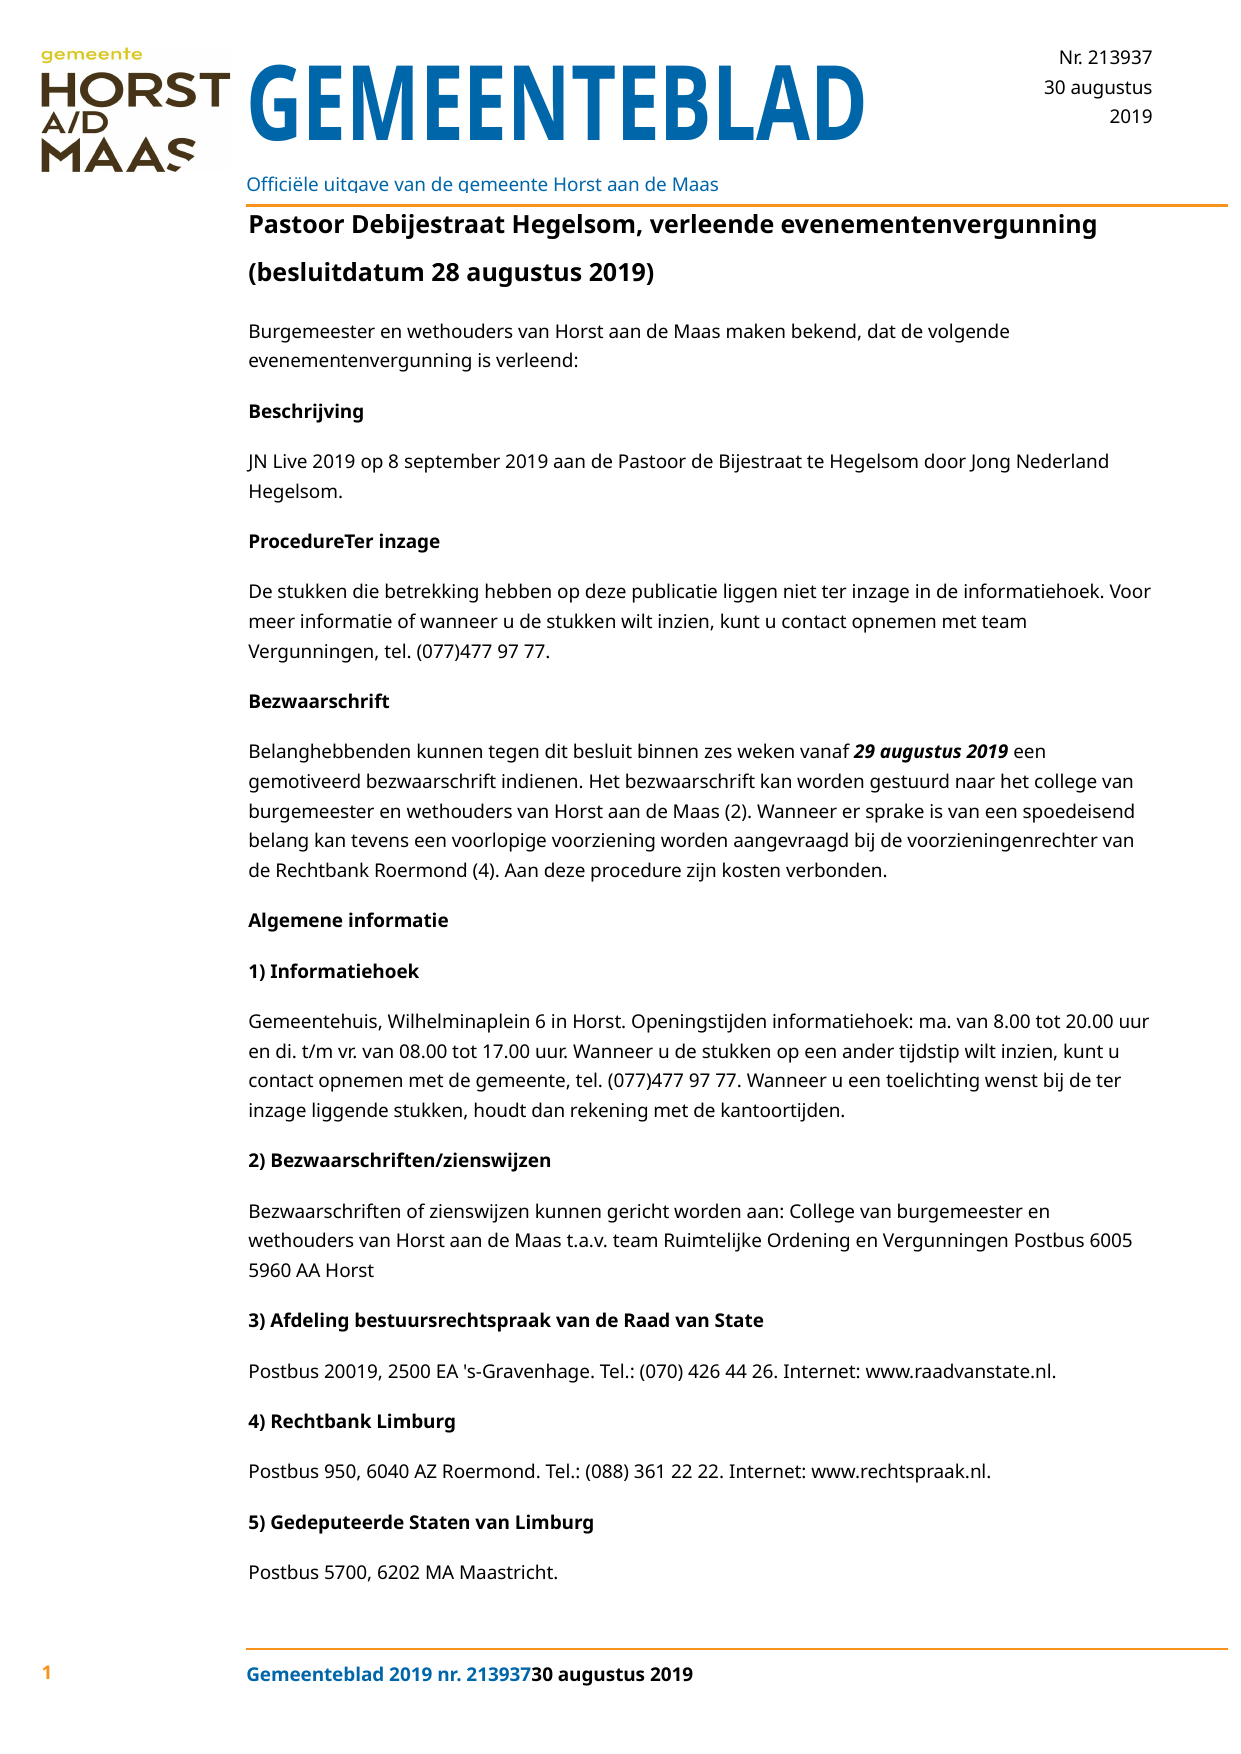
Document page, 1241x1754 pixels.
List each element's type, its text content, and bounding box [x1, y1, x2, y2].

text Beschrijving [248, 398, 1152, 424]
text Bezwaarschriften of zienswijzen kunnen gericht worden aan: College van burgemeester en wethouders van Horst aan de Maas t.a.v. team Ruimtelijke Ordening en Vergunningen Postbus 6005 5960 AA Horst [248, 1198, 1152, 1283]
text 5) Gedeputeerde Staten van Limburg [248, 1509, 1152, 1535]
text De stukken die betrekking hebben op deze publicatie liggen niet ter inzage in de informatiehoek. Voor meer informatie of wanneer u de stukken wilt inzien, kunt u contact opnemen met team Vergunningen, tel. (077)477 97 77. [248, 579, 1152, 664]
text Postbus 5700, 6202 MA Maastricht. [248, 1559, 1152, 1585]
text Algemene informatie [248, 907, 1152, 933]
text Pastoor Debijestraat Hegelsom, verleende evenementenvergunning (besluitdatum 28 augustus 2019) [248, 207, 1152, 288]
text JN Live 2019 op 8 september 2019 aan de Pastoor de Bijestraat te Hegelsom door Jong Nederland Hegelsom. [248, 448, 1152, 504]
text 2) Bezwaarschriften/zienswijzen [248, 1147, 1152, 1173]
text Bezwaarschrift [248, 688, 1152, 714]
text Burgemeester en wethouders van Horst aan de Maas maken bekend, dat de volgende evenementenvergunning is verleend: [248, 318, 1152, 373]
text Belanghebbenden kunnen tegen dit besluit binnen zes weken vanaf 29 augustus 2019 een gemotiveerd bezwaarschrift indienen. Het bezwaarschrift kan worden gestuurd naar het college van burgemeester en wethouders van Horst aan de Maas (2). Wanneer er sprake is van een spoedeisend belang kan tevens een voorlopige voorziening worden aangevraagd bij de voorzieningenrechter van de Rechtbank Roermond (4). Aan deze procedure zijn kosten verbonden. [248, 739, 1152, 883]
text Postbus 950, 6040 AZ Roermond. Tel.: (088) 361 22 22. Internet: www.rechtspraak.nl. [248, 1459, 1152, 1484]
text Gemeentehuis, Wilhelminaplein 6 in Horst. Openingstijden informatiehoek: ma. van 8.00 tot 20.00 uur en di. t/m vr. van 08.00 tot 17.00 uur. Wanneer u de stukken op een ander tijdstip wilt inzien, kunt u contact opnemen met de gemeente, tel. (077)477 97 77. Wanneer u een toelichting wenst bij de ter inzage liggende stukken, houdt dan rekening met de kantoortijden. [248, 1008, 1152, 1123]
text ProcedureTer inzage [248, 528, 1152, 554]
picture [41, 47, 231, 172]
text Postbus 20019, 2500 EA 's-Gravenhage. Tel.: (070) 426 44 26. Internet: www.raadvanstate.nl. [248, 1358, 1152, 1384]
text 3) Afdeling bestuursrechtspraak van de Raad van State [248, 1307, 1152, 1333]
text 1) Informatiehoek [248, 958, 1152, 984]
text 4) Rechtbank Limburg [248, 1408, 1152, 1434]
